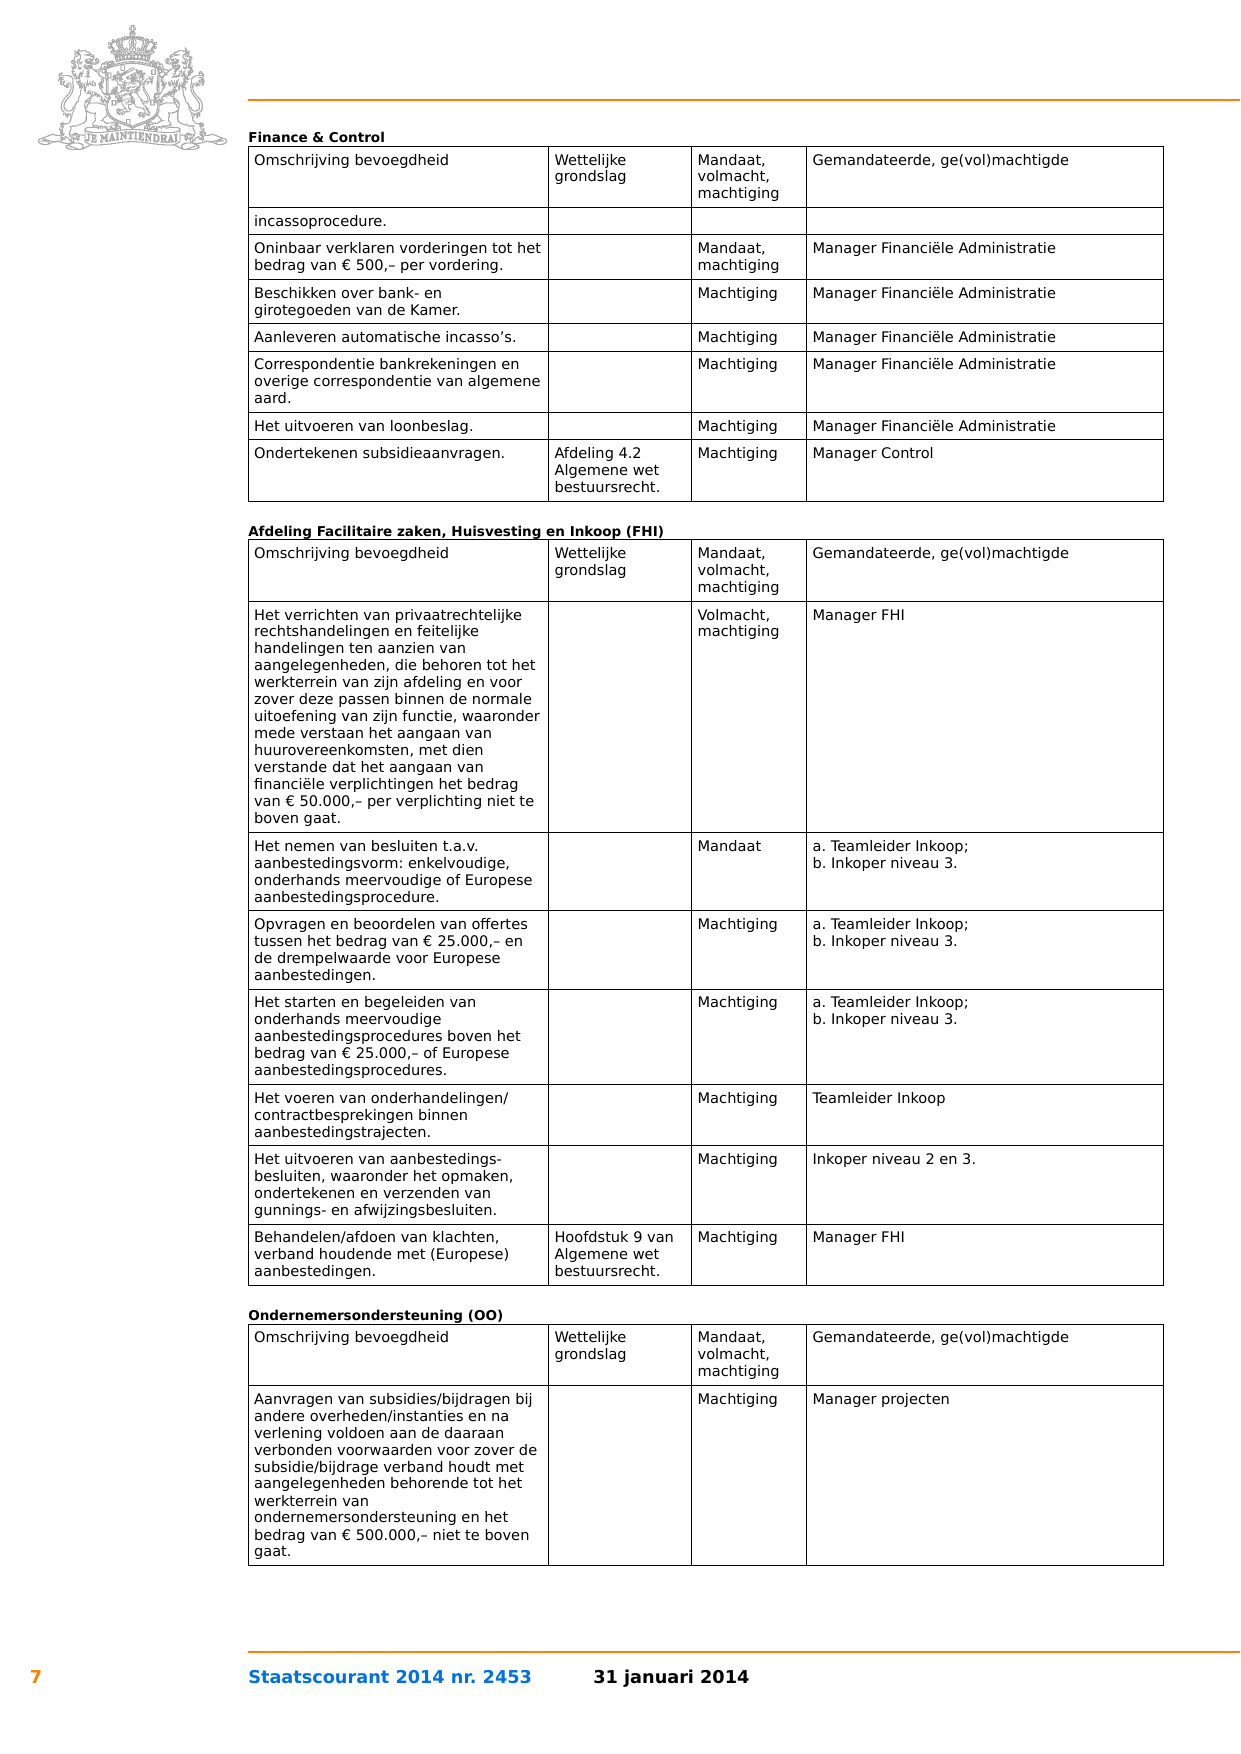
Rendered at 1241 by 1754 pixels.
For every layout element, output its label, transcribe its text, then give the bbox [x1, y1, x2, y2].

table_cell [549, 280, 691, 323]
table_cell Het voeren van onderhandelingen/ contractbesprekingen binnen aanbestedingstrajecten. [249, 1085, 548, 1145]
table_cell Omschrijving bevoegdheid [249, 147, 548, 207]
table_cell [549, 602, 691, 832]
table_cell Mandaat, volmacht, machtiging [692, 1325, 806, 1385]
table_cell Het nemen van besluiten t.a.v. aanbestedingsvorm: enkelvoudige, onderhands meervoudige of Europese aanbestedingsprocedure. [249, 833, 548, 910]
table_cell Aanvragen van subsidies/bijdragen bij andere overheden/instanties en na verlening voldoen aan de daaraan verbonden voorwaarden voor zover de subsidie/bijdrage verband houdt met aangelegenheden behorende tot het werkterrein van ondernemersondersteuning en het bedrag van € 500.000,– niet te boven gaat. [249, 1386, 548, 1565]
table_cell Machtiging [692, 440, 806, 501]
table_cell [807, 208, 1163, 234]
table_cell a. Teamleider Inkoop; b. Inkoper niveau 3. [807, 911, 1163, 988]
table_cell Manager Financiële Administratie [807, 413, 1163, 439]
table_cell Oninbaar verklaren vorderingen tot het bedrag van € 500,– per vordering. [249, 235, 548, 279]
table_cell Mandaat [692, 833, 806, 910]
table_cell Omschrijving bevoegdheid [249, 1325, 548, 1385]
table_cell [549, 911, 691, 988]
table_cell Wettelijke grondslag [549, 147, 691, 207]
table_cell Opvragen en beoordelen van offertes tussen het bedrag van € 25.000,– en de drempelwaarde voor Europese aanbestedingen. [249, 911, 548, 988]
table_cell Wettelijke grondslag [549, 540, 691, 601]
table_header Afdeling Facilitaire zaken, Huisvesting en Inkoop (FHI) [248, 524, 1163, 539]
table_cell Wettelijke grondslag [549, 1325, 691, 1385]
table_cell [549, 352, 691, 412]
table_cell Manager Financiële Administratie [807, 235, 1163, 279]
table_cell Gemandateerde, ge(vol)machtigde [807, 1325, 1163, 1385]
table_cell Behandelen/afdoen van klachten, verband houdende met (Europese) aanbestedingen. [249, 1225, 548, 1285]
table_cell a. Teamleider Inkoop; b. Inkoper niveau 3. [807, 990, 1163, 1084]
table_cell [549, 833, 691, 910]
table_cell Beschikken over bank- en girotegoeden van de Kamer. [249, 280, 548, 323]
table_header Finance & Control [248, 130, 1163, 146]
table_cell Mandaat, volmacht, machtiging [692, 540, 806, 601]
table_cell Machtiging [692, 1386, 806, 1565]
table_cell [692, 208, 806, 234]
table_cell Correspondentie bankrekeningen en overige correspondentie van algemene aard. [249, 352, 548, 412]
table_cell Gemandateerde, ge(vol)machtigde [807, 147, 1163, 207]
table_cell Machtiging [692, 1225, 806, 1285]
table_cell Machtiging [692, 911, 806, 988]
table_cell Gemandateerde, ge(vol)machtigde [807, 540, 1163, 601]
table_cell Het uitvoeren van loonbeslag. [249, 413, 548, 439]
table_cell [549, 1085, 691, 1145]
table_cell Manager Control [807, 440, 1163, 501]
table_cell [549, 235, 691, 279]
table_cell Machtiging [692, 413, 806, 439]
table_cell Manager FHI [807, 1225, 1163, 1285]
table_cell Hoofdstuk 9 van Algemene wet bestuursrecht. [549, 1225, 691, 1285]
table_cell Machtiging [692, 1085, 806, 1145]
table_cell Machtiging [692, 280, 806, 323]
table_cell Ondertekenen subsidieaanvragen. [249, 440, 548, 501]
table_cell Manager Financiële Administratie [807, 352, 1163, 412]
table_cell Machtiging [692, 352, 806, 412]
table_cell [549, 208, 691, 234]
table_cell Mandaat, volmacht, machtiging [692, 147, 806, 207]
table_cell Het verrichten van privaatrechtelijke rechtshandelingen en feitelijke handelingen ten aanzien van aangelegenheden, die behoren tot het werkterrein van zijn afdeling en voor zover deze passen binnen de normale uitoefening van zijn functie, waaronder mede verstaan het aangaan van huurovereenkomsten, met dien verstande dat het aangaan van financiële verplichtingen het bedrag van € 50.000,– per verplichting niet te boven gaat. [249, 602, 548, 832]
table_cell Machtiging [692, 1146, 806, 1223]
table_cell Manager projecten [807, 1386, 1163, 1565]
table_cell [549, 324, 691, 351]
table_cell Omschrijving bevoegdheid [249, 540, 548, 601]
table_cell incassoprocedure. [249, 208, 548, 234]
table_cell Volmacht, machtiging [692, 602, 806, 832]
table_cell Machtiging [692, 990, 806, 1084]
table_cell Het starten en begeleiden van onderhands meervoudige aanbestedingsprocedures boven het bedrag van € 25.000,– of Europese aanbestedingsprocedures. [249, 990, 548, 1084]
table_cell Het uitvoeren van aanbestedings-besluiten, waaronder het opmaken, ondertekenen en verzenden van gunnings- en afwijzingsbesluiten. [249, 1146, 548, 1223]
table_cell Manager Financiële Administratie [807, 280, 1163, 323]
table_cell Machtiging [692, 324, 806, 351]
table_cell [549, 413, 691, 439]
table_cell Inkoper niveau 2 en 3. [807, 1146, 1163, 1223]
table_cell Manager FHI [807, 602, 1163, 832]
table_header Ondernemersondersteuning (OO) [248, 1308, 1163, 1323]
table_cell Mandaat, machtiging [692, 235, 806, 279]
table_cell a. Teamleider Inkoop; b. Inkoper niveau 3. [807, 833, 1163, 910]
picture [38, 25, 227, 150]
table_cell Manager Financiële Administratie [807, 324, 1163, 351]
table_cell Aanleveren automatische incasso’s. [249, 324, 548, 351]
table_cell [549, 990, 691, 1084]
table_cell [549, 1386, 691, 1565]
table_cell [549, 1146, 691, 1223]
table_cell Teamleider Inkoop [807, 1085, 1163, 1145]
table_cell Afdeling 4.2 Algemene wet bestuursrecht. [549, 440, 691, 501]
